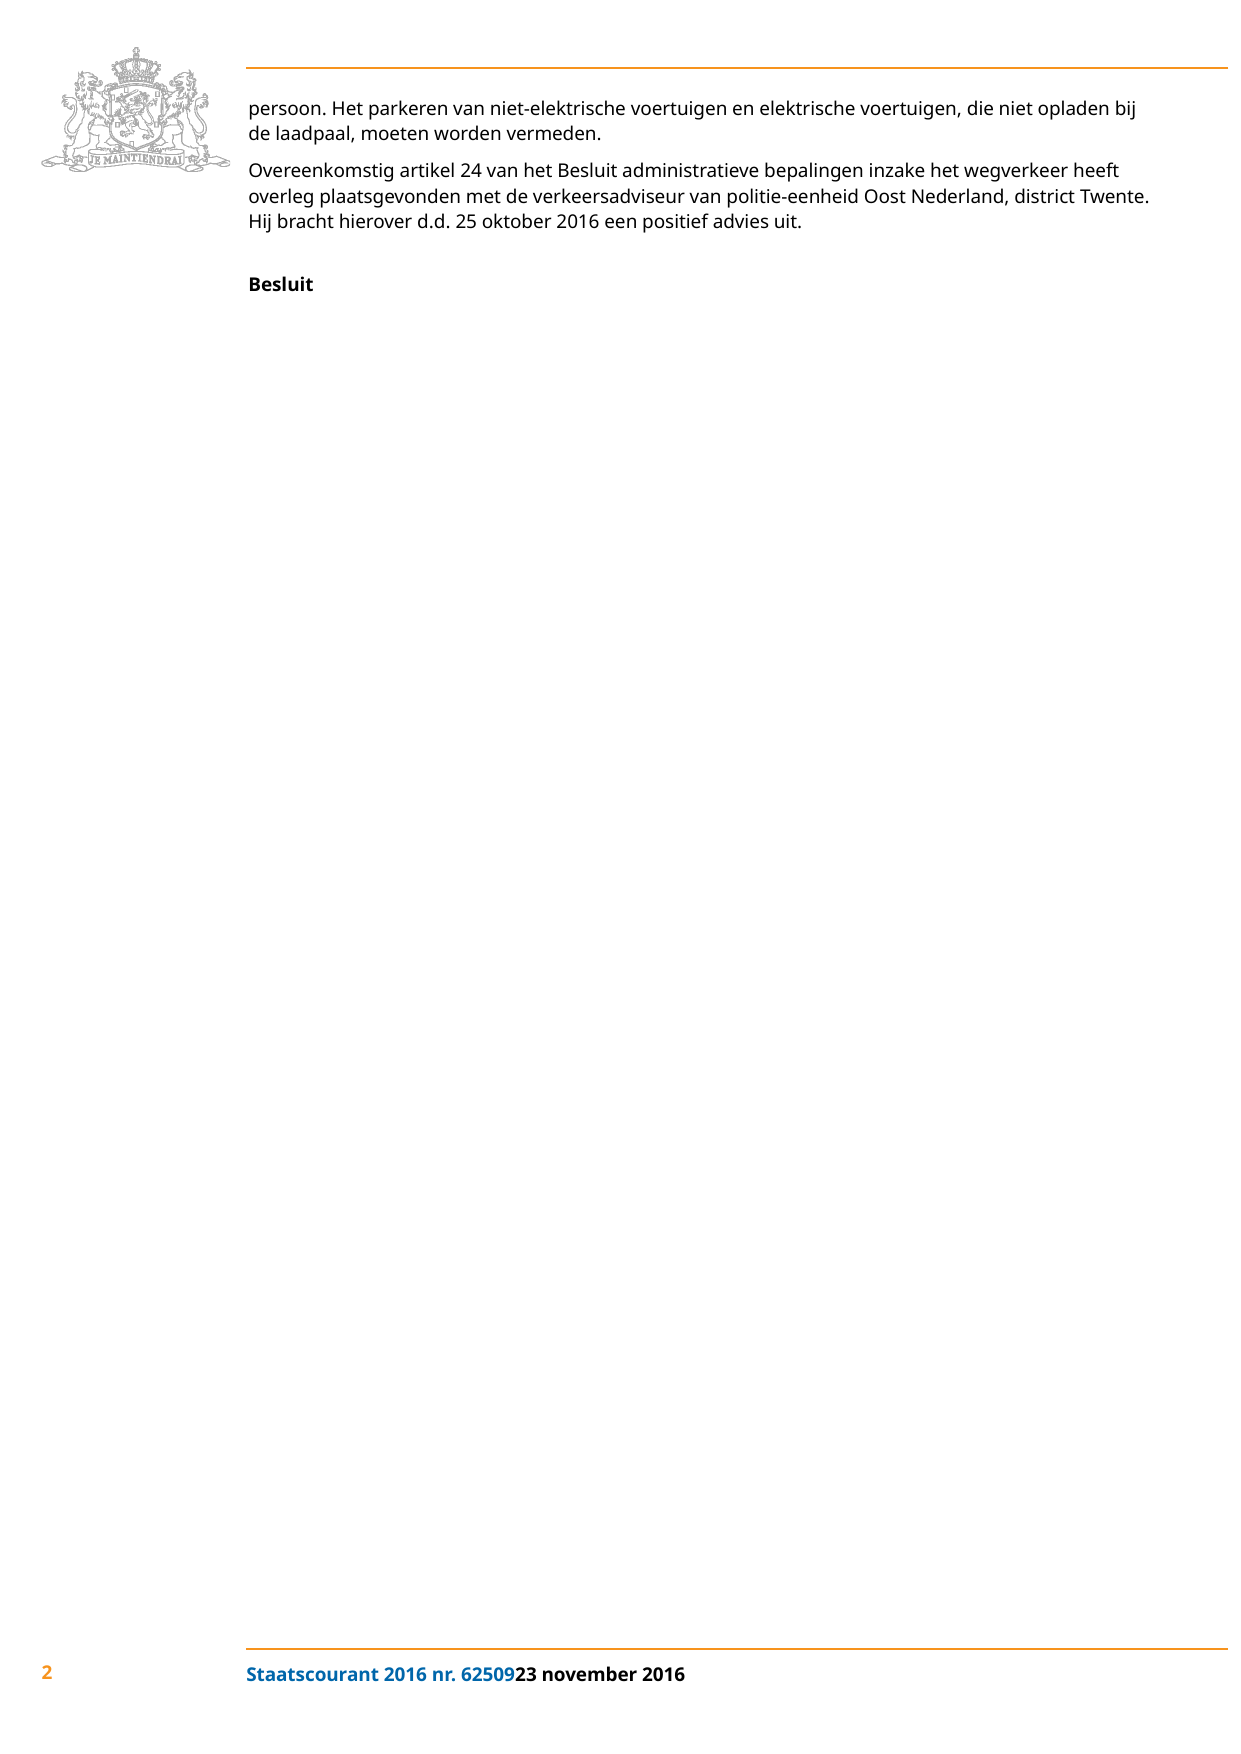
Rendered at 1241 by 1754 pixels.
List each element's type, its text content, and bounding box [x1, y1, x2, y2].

text Overeenkomstig artikel 24 van het Besluit administratieve bepalingen inzake het wegverkeer heeft overleg plaatsgevonden met de verkeersadviseur van politie-eenheid Oost Nederland, district Twente. Hij bracht hierover d.d. 25 oktober 2016 een positief advies uit. [248, 157, 1152, 234]
text Besluit [248, 271, 1152, 297]
picture [41, 47, 231, 172]
text persoon. Het parkeren van niet-elektrische voertuigen en elektrische voertuigen, die niet opladen bij de laadpaal, moeten worden vermeden. [248, 95, 1152, 146]
